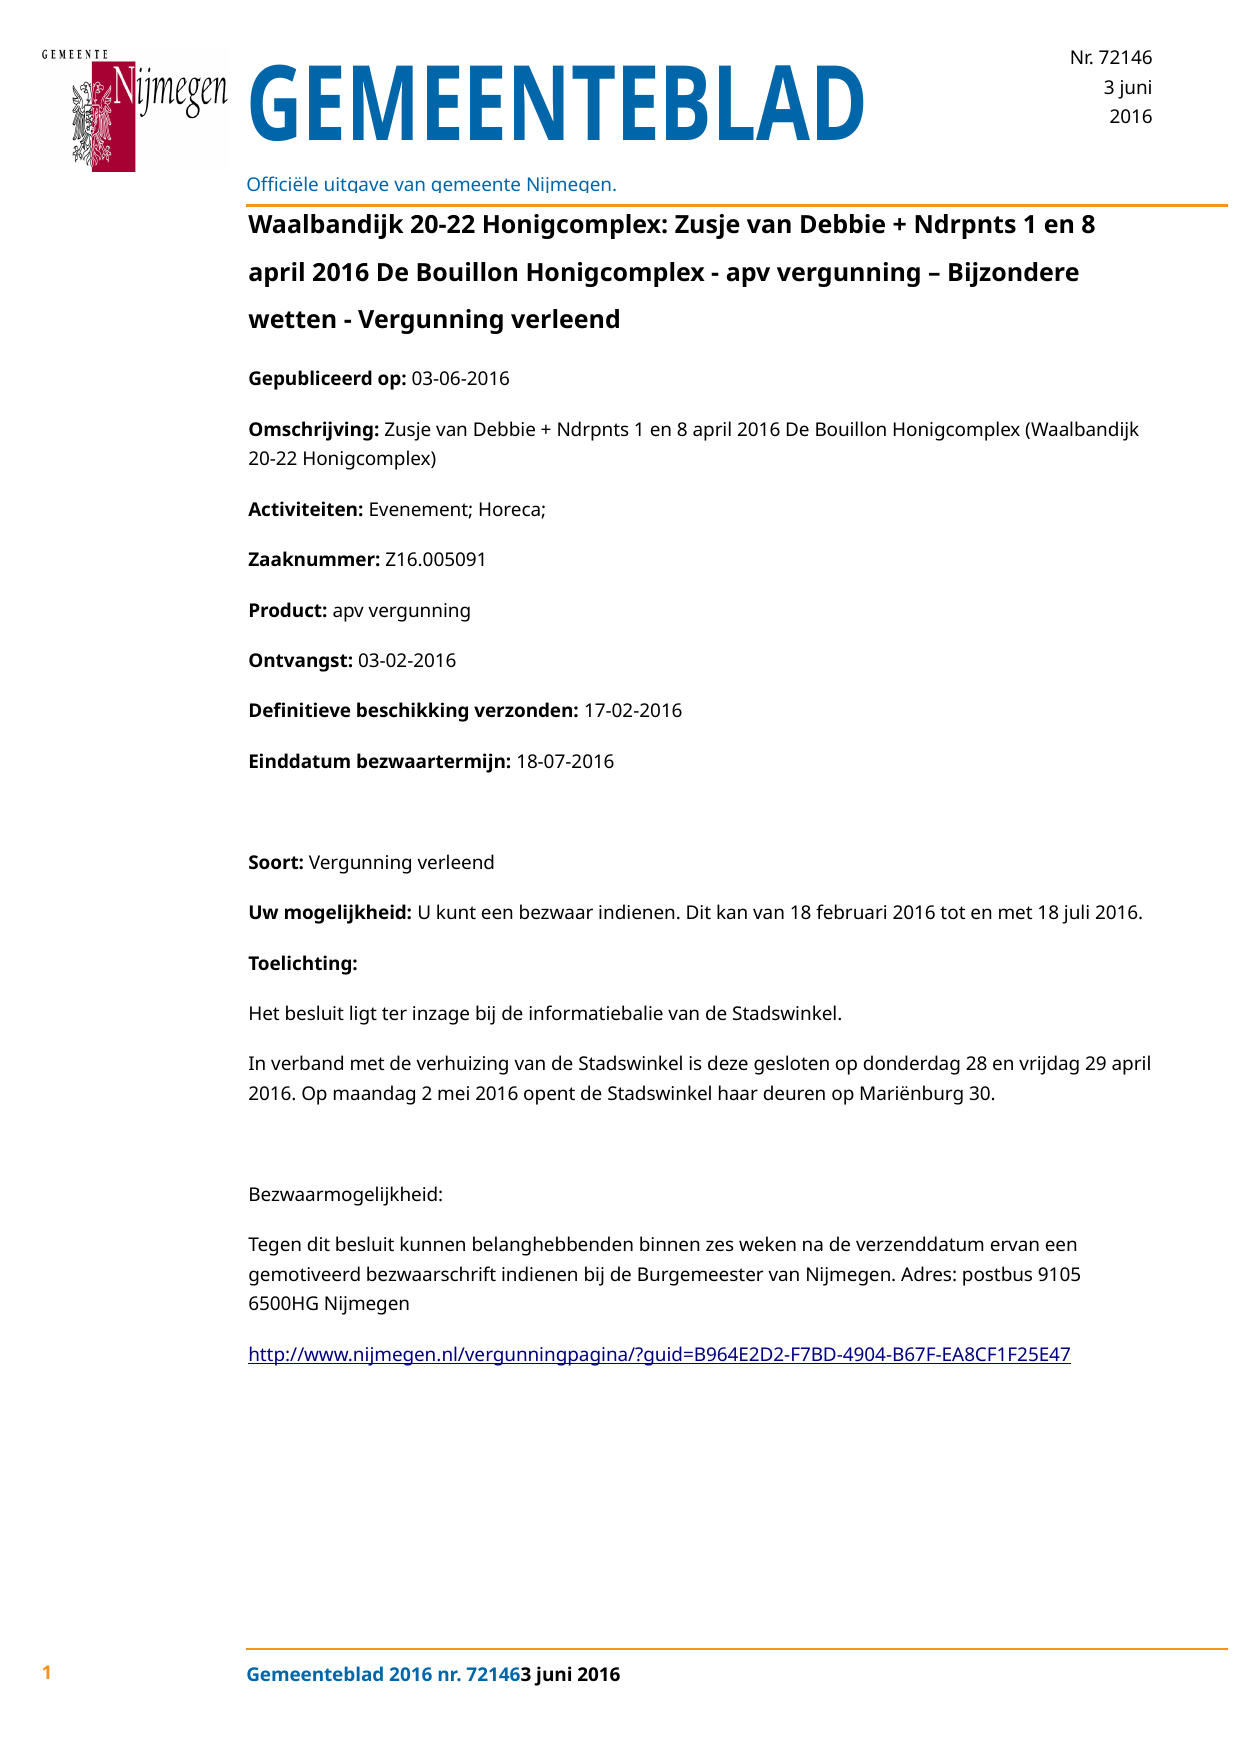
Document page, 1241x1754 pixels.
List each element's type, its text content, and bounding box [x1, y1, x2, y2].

text Ontvangst: 03-02-2016 [248, 647, 1152, 673]
text Activiteiten: Evenement; Horeca; [248, 496, 1152, 522]
text Einddatum bezwaartermijn: 18-07-2016 [248, 748, 1152, 774]
text Tegen dit besluit kunnen belanghebbenden binnen zes weken na de verzenddatum ervan een gemotiveerd bezwaarschrift indienen bij de Burgemeester van Nijmegen. Adres: postbus 9105 6500HG Nijmegen [248, 1231, 1152, 1316]
text Toelichting: [248, 950, 1152, 975]
text Waalbandijk 20-22 Honigcomplex: Zusje van Debbie + Ndrpnts 1 en 8 april 2016 De Bouillon Honigcomplex - apv vergunning – Bijzondere wetten - Vergunning verleend [248, 207, 1152, 336]
text Gepubliceerd op: 03-06-2016 [248, 366, 1152, 391]
text Zaaknummer: Z16.005091 [248, 546, 1152, 572]
text Product: apv vergunning [248, 597, 1152, 622]
text Uw mogelijkheid: U kunt een bezwaar indienen. Dit kan van 18 februari 2016 tot en met 18 juli 2016. [248, 899, 1152, 925]
text Omschrijving: Zusje van Debbie + Ndrpnts 1 en 8 april 2016 De Bouillon Honigcomplex (Waalbandijk 20-22 Honigcomplex) [248, 416, 1152, 471]
text http://www.nijmegen.nl/vergunningpagina/?guid=B964E2D2-F7BD-4904-B67F-EA8CF1F25E47 [248, 1341, 1152, 1367]
text In verband met de verhuizing van de Stadswinkel is deze gesloten op donderdag 28 en vrijdag 29 april 2016. Op maandag 2 mei 2016 opent de Stadswinkel haar deuren op Mariënburg 30. [248, 1051, 1152, 1106]
picture [41, 47, 231, 172]
text Definitieve beschikking verzonden: 17-02-2016 [248, 698, 1152, 723]
text Soort: Vergunning verleend [248, 849, 1152, 874]
text Het besluit ligt ter inzage bij de informatiebalie van de Stadswinkel. [248, 1000, 1152, 1026]
text Bezwaarmogelijkheid: [248, 1181, 1152, 1207]
